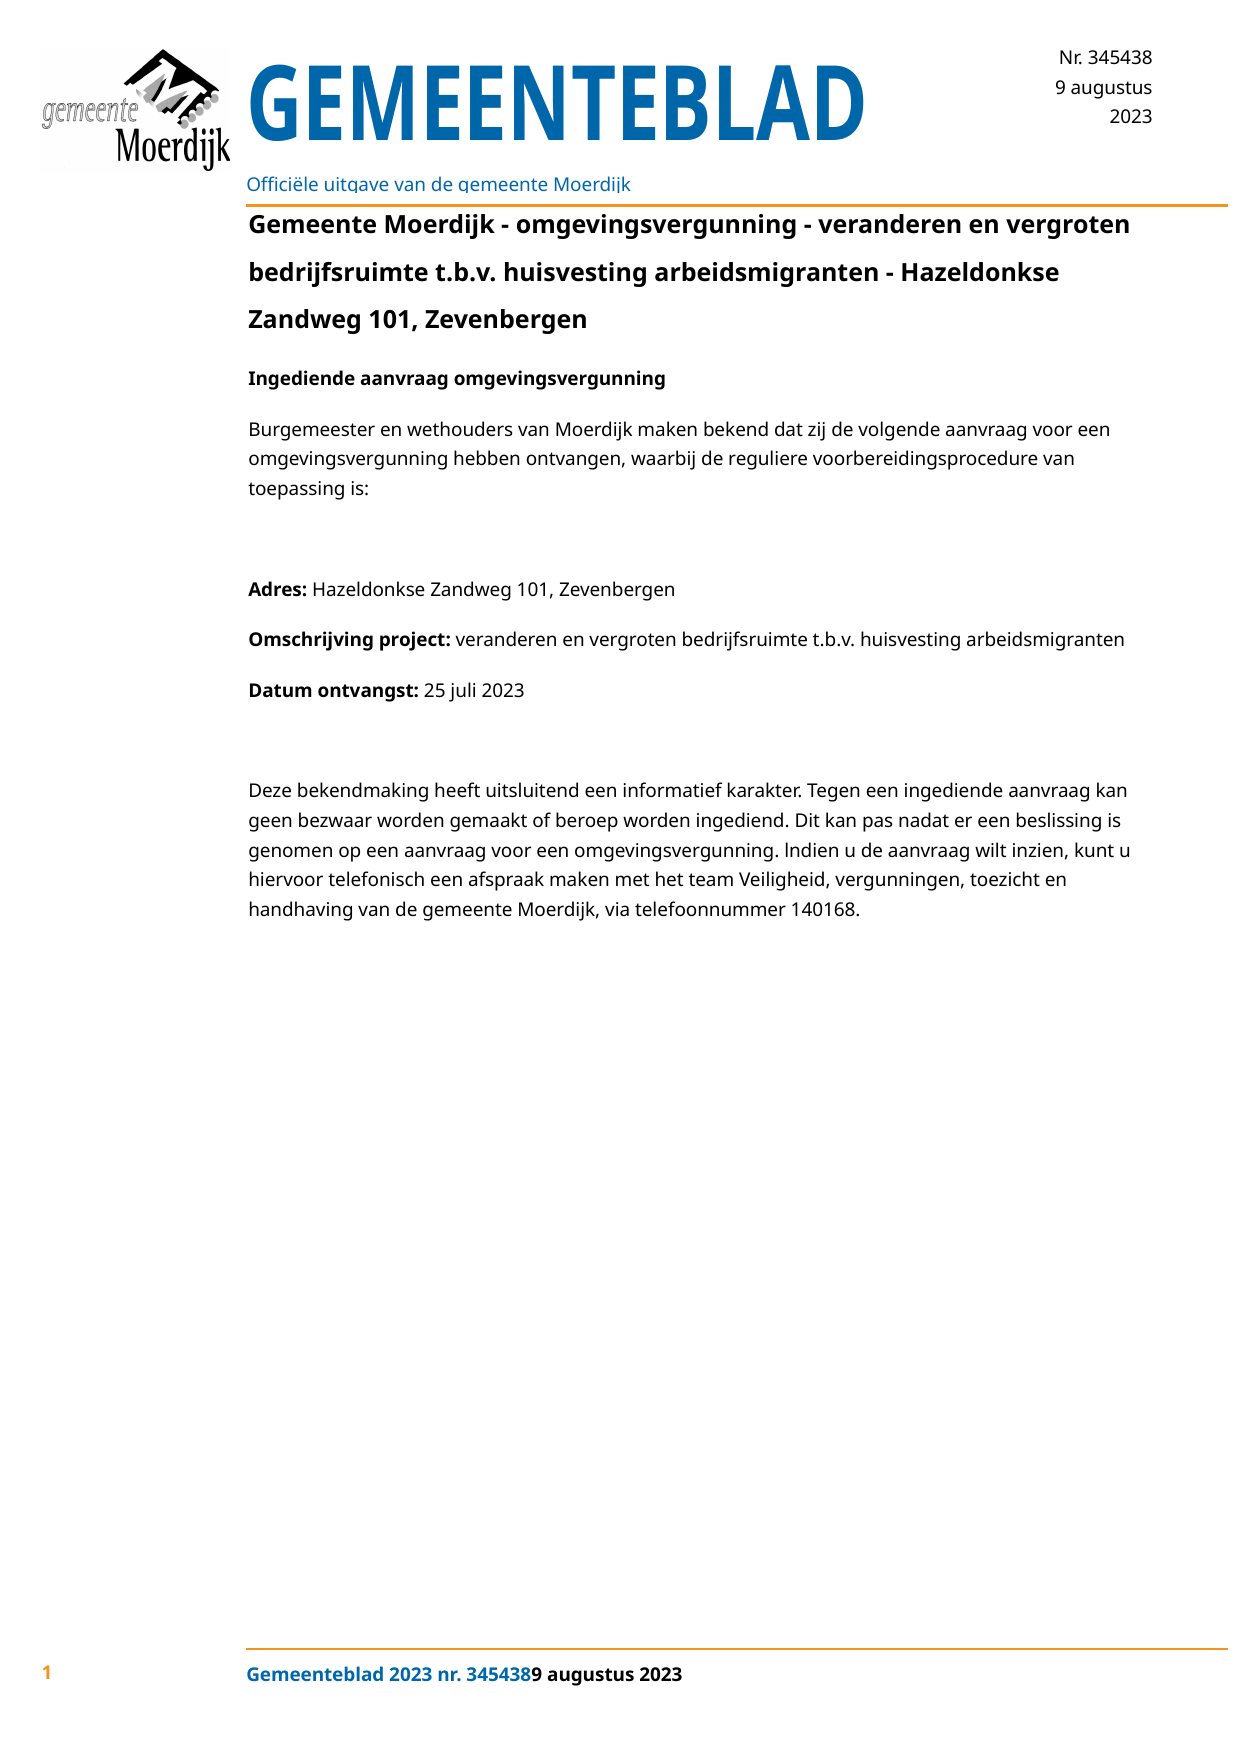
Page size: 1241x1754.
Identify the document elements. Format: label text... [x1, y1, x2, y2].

text Adres: Hazeldonkse Zandweg 101, Zevenbergen [248, 576, 1152, 602]
text Ingediende aanvraag omgevingsvergunning [248, 366, 1152, 391]
text Gemeente Moerdijk - omgevingsvergunning - veranderen en vergroten bedrijfsruimte t.b.v. huisvesting arbeidsmigranten - Hazeldonkse Zandweg 101, Zevenbergen [248, 207, 1152, 336]
text Deze bekendmaking heeft uitsluitend een informatief karakter. Tegen een ingediende aanvraag kan geen bezwaar worden gemaakt of beroep worden ingediend. Dit kan pas nadat er een beslissing is genomen op een aanvraag voor een omgevingsvergunning. lndien u de aanvraag wilt inzien, kunt u hiervoor telefonisch een afspraak maken met het team Veiligheid, vergunningen, toezicht en handhaving van de gemeente Moerdijk, via telefoonnummer 140168. [248, 778, 1152, 922]
text Omschrijving project: veranderen en vergroten bedrijfsruimte t.b.v. huisvesting arbeidsmigranten [248, 626, 1152, 652]
picture [41, 47, 231, 172]
text Datum ontvangst: 25 juli 2023 [248, 677, 1152, 702]
text Burgemeester en wethouders van Moerdijk maken bekend dat zij de volgende aanvraag voor een omgevingsvergunning hebben ontvangen, waarbij de reguliere voorbereidingsprocedure van toepassing is: [248, 416, 1152, 501]
